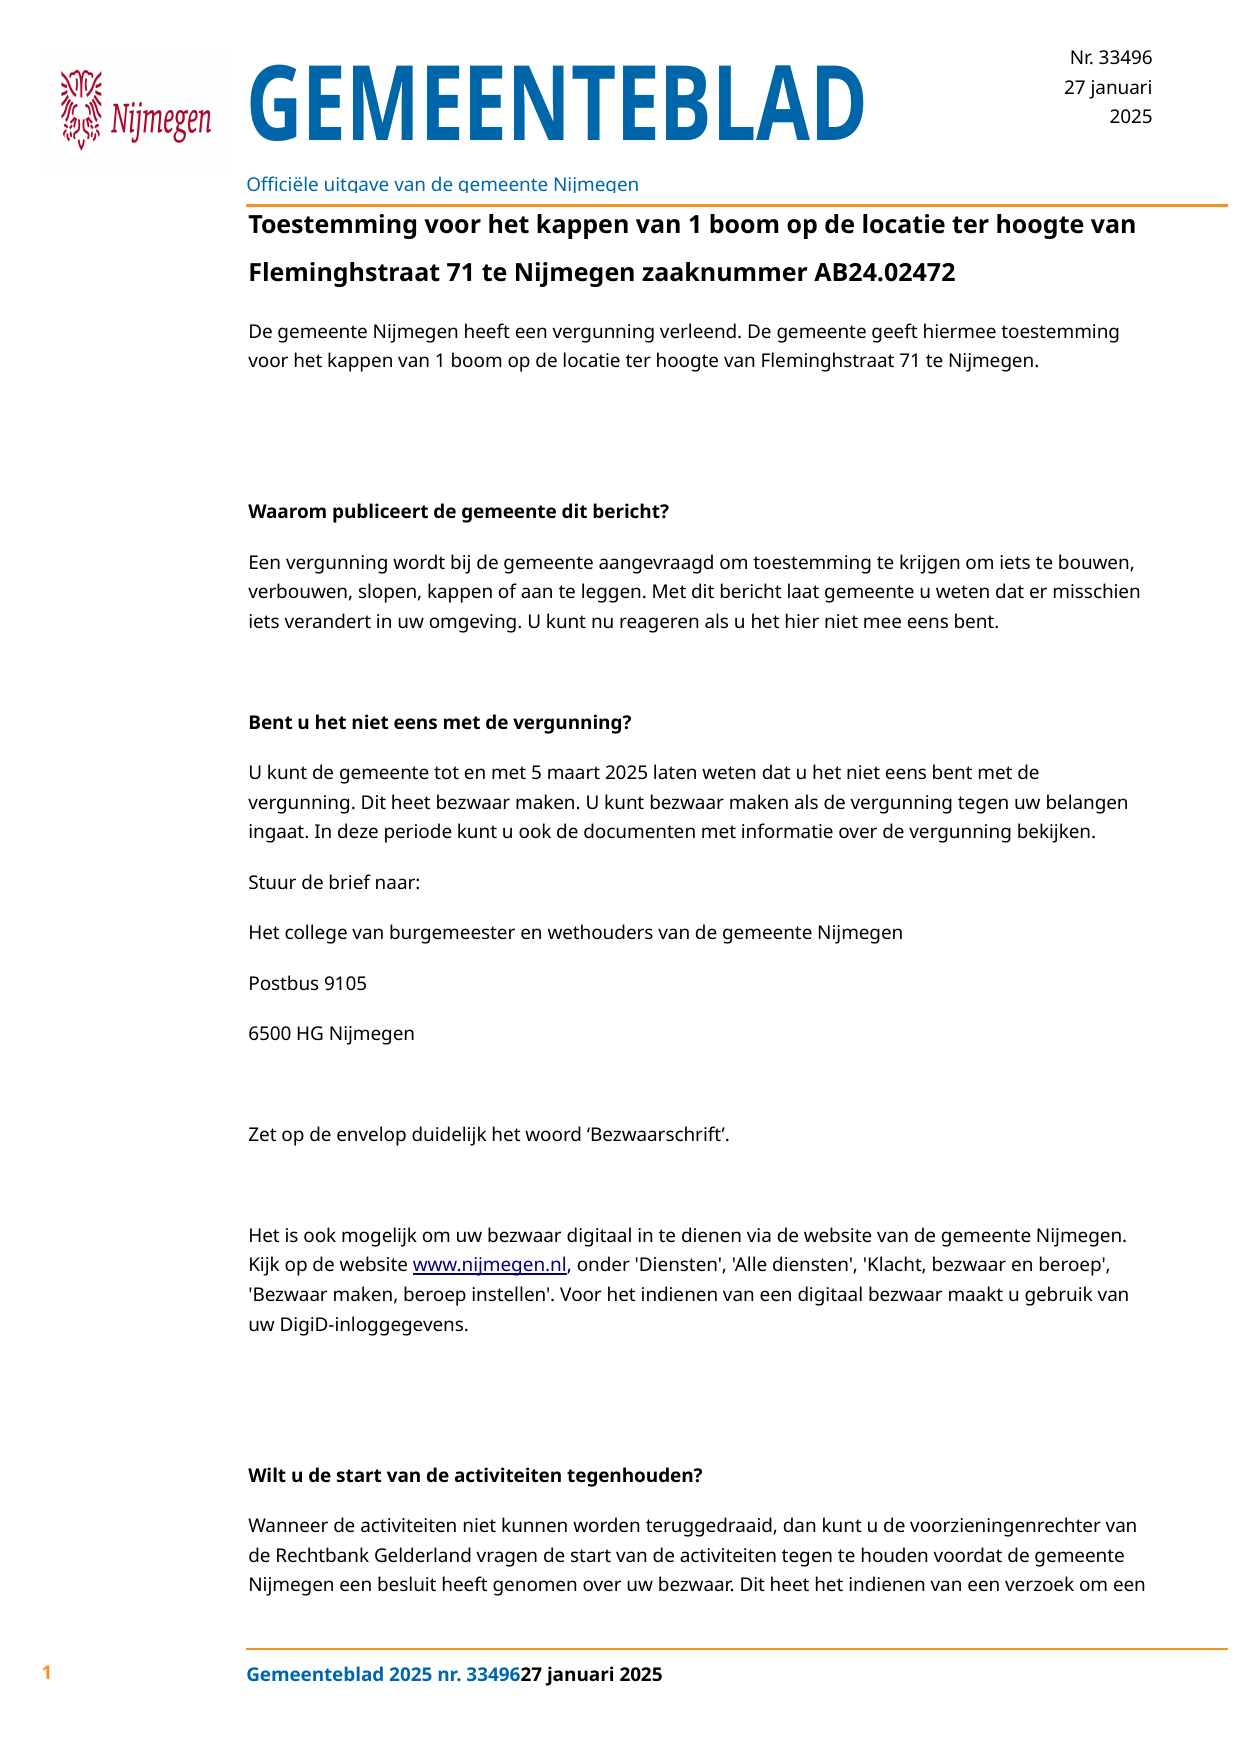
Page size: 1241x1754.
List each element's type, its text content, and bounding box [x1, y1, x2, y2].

text De gemeente Nijmegen heeft een vergunning verleend. De gemeente geeft hiermee toestemming voor het kappen van 1 boom op de locatie ter hoogte van Fleminghstraat 71 te Nijmegen. [248, 318, 1152, 373]
text Een vergunning wordt bij de gemeente aangevraagd om toestemming te krijgen om iets te bouwen, verbouwen, slopen, kappen of aan te leggen. Met dit bericht laat gemeente u weten dat er misschien iets verandert in uw omgeving. U kunt nu reageren als u het hier niet mee eens bent. [248, 549, 1152, 634]
text Toestemming voor het kappen van 1 boom op de locatie ter hoogte van Fleminghstraat 71 te Nijmegen zaaknummer AB24.02472 [248, 207, 1152, 288]
text Stuur de brief naar: [248, 869, 1152, 895]
text Wanneer de activiteiten niet kunnen worden teruggedraaid, dan kunt u de voorzieningenrechter van de Rechtbank Gelderland vragen de start van de activiteiten tegen te houden voordat de gemeente Nijmegen een besluit heeft genomen over uw bezwaar. Dit heet het indienen van een verzoek om een [248, 1512, 1152, 1597]
picture [41, 47, 231, 172]
text Het college van burgemeester en wethouders van de gemeente Nijmegen [248, 919, 1152, 945]
text Waarom publiceert de gemeente dit bericht? [248, 499, 1152, 524]
text 6500 HG Nijmegen [248, 1020, 1152, 1046]
text Het is ook mogelijk om uw bezwaar digitaal in te dienen via de website van de gemeente Nijmegen. Kijk op de website www.nijmegen.nl, onder 'Diensten', 'Alle diensten', 'Klacht, bezwaar en beroep', 'Bezwaar maken, beroep instellen'. Voor het indienen van een digitaal bezwaar maakt u gebruik van uw DigiD-inloggegevens. [248, 1222, 1152, 1337]
text Bent u het niet eens met de vergunning? [248, 709, 1152, 735]
text Wilt u de start van de activiteiten tegenhouden? [248, 1462, 1152, 1488]
text Postbus 9105 [248, 970, 1152, 996]
text U kunt de gemeente tot en met 5 maart 2025 laten weten dat u het niet eens bent met de vergunning. Dit heet bezwaar maken. U kunt bezwaar maken als de vergunning tegen uw belangen ingaat. In deze periode kunt u ook de documenten met informatie over de vergunning bekijken. [248, 759, 1152, 844]
text Zet op de envelop duidelijk het woord ‘Bezwaarschrift’. [248, 1121, 1152, 1147]
